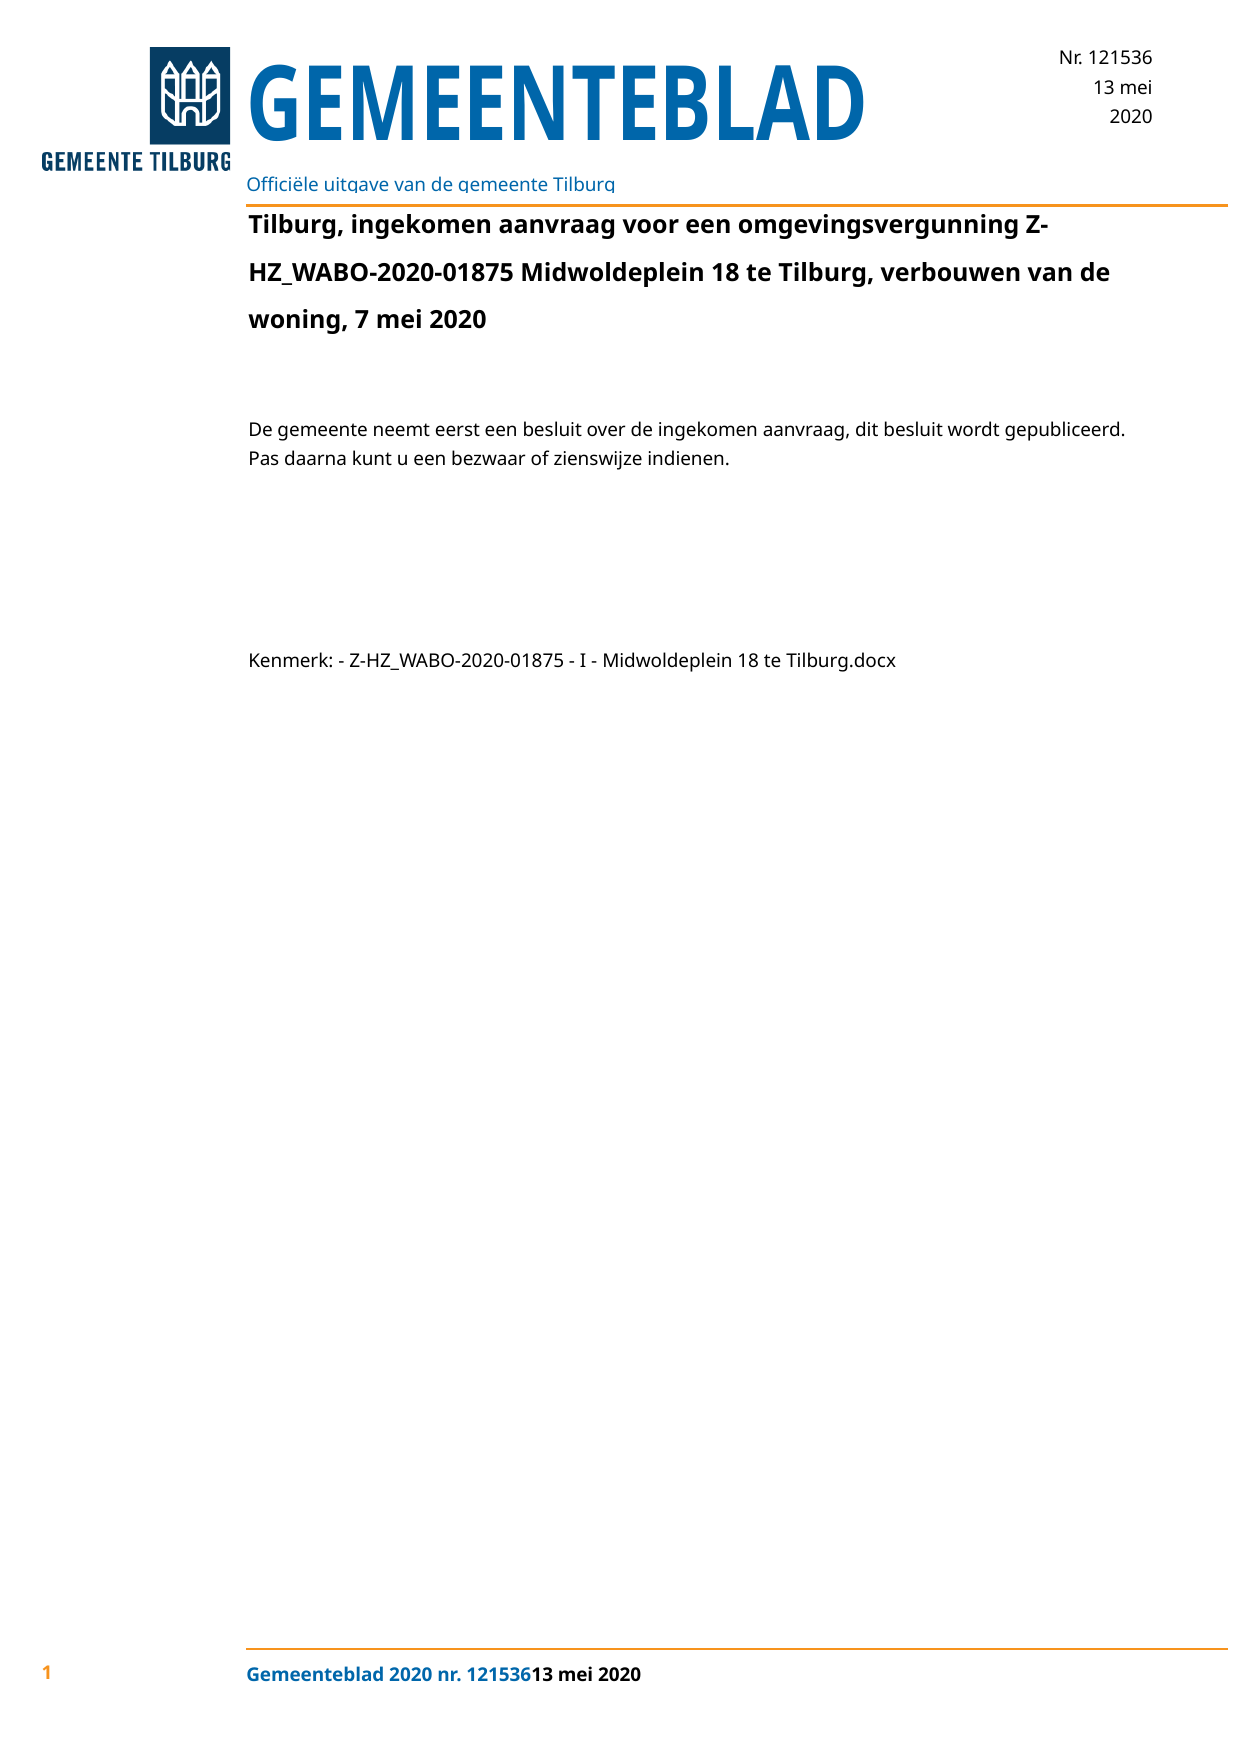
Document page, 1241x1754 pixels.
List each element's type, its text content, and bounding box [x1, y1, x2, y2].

text Kenmerk: - Z-HZ_WABO-2020-01875 - I - Midwoldeplein 18 te Tilburg.docx [248, 647, 1152, 673]
picture [41, 47, 231, 172]
text De gemeente neemt eerst een besluit over de ingekomen aanvraag, dit besluit wordt gepubliceerd. Pas daarna kunt u een bezwaar of zienswijze indienen. [248, 416, 1152, 471]
text Tilburg, ingekomen aanvraag voor een omgevingsvergunning Z-HZ_WABO-2020-01875 Midwoldeplein 18 te Tilburg, verbouwen van de woning, 7 mei 2020 [248, 207, 1152, 336]
